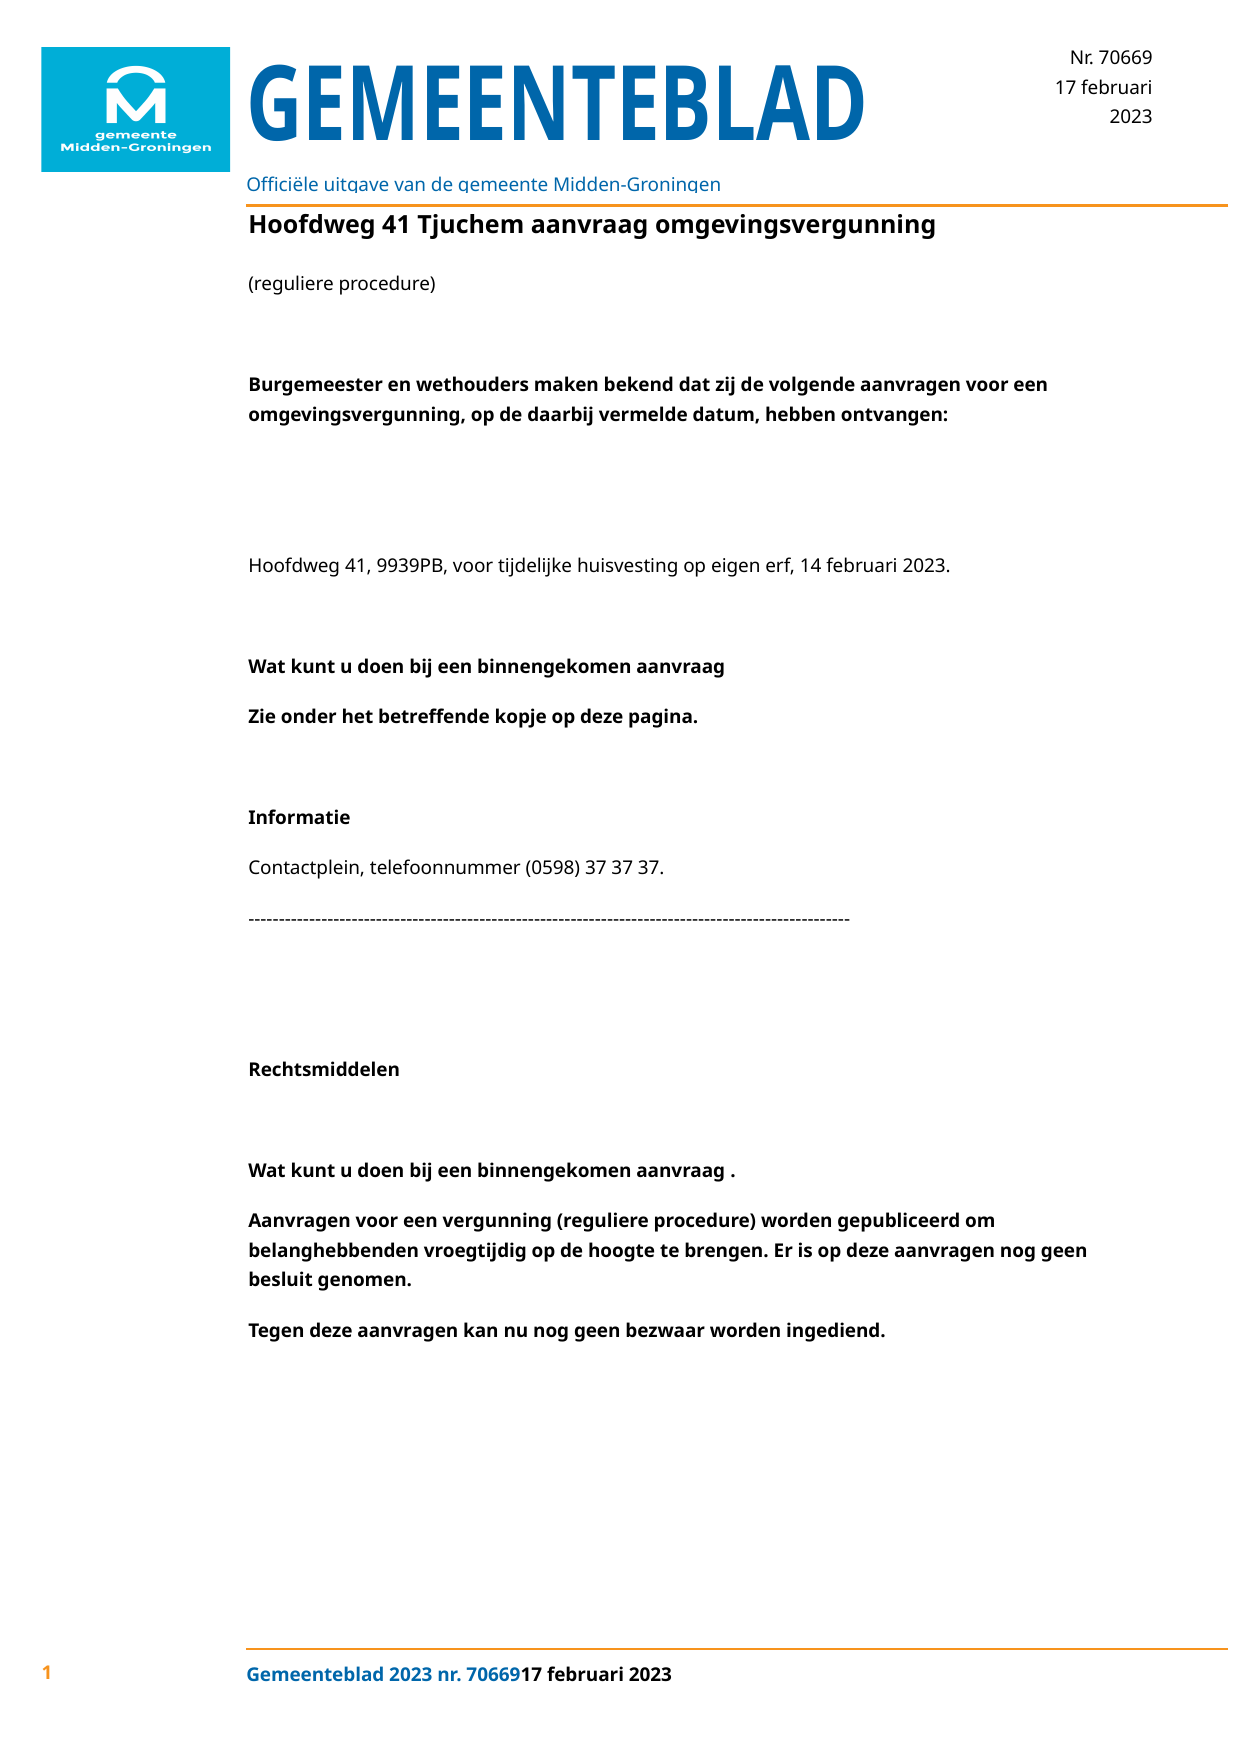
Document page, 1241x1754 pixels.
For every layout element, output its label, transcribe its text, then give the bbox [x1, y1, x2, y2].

text --------------------------------------------------------------------------------------------------- [248, 905, 1152, 931]
text Aanvragen voor een vergunning (reguliere procedure) worden gepubliceerd om belanghebbenden vroegtijdig op de hoogte te brengen. Er is op deze aanvragen nog geen besluit genomen. [248, 1207, 1152, 1292]
text Rechtsmiddelen [248, 1056, 1152, 1082]
text Contactplein, telefoonnummer (0598) 37 37 37. [248, 854, 1152, 880]
text Burgemeester en wethouders maken bekend dat zij de volgende aanvragen voor een omgevingsvergunning, op de daarbij vermelde datum, hebben ontvangen: [248, 371, 1152, 426]
text Hoofdweg 41, 9939PB, voor tijdelijke huisvesting op eigen erf, 14 februari 2023. [248, 552, 1152, 578]
text (reguliere procedure) [248, 270, 1152, 296]
picture [107, 89, 165, 122]
text Informatie [248, 804, 1152, 830]
text Hoofdweg 41 Tjuchem aanvraag omgevingsvergunning [248, 207, 1152, 241]
text Tegen deze aanvragen kan nu nog geen bezwaar worden ingediend. [248, 1317, 1152, 1343]
text Zie onder het betreffende kopje op deze pagina. [248, 703, 1152, 729]
picture [184, 146, 190, 153]
text Wat kunt u doen bij een binnengekomen aanvraag [248, 653, 1152, 678]
text Wat kunt u doen bij een binnengekomen aanvraag . [248, 1157, 1152, 1183]
picture [108, 66, 164, 82]
